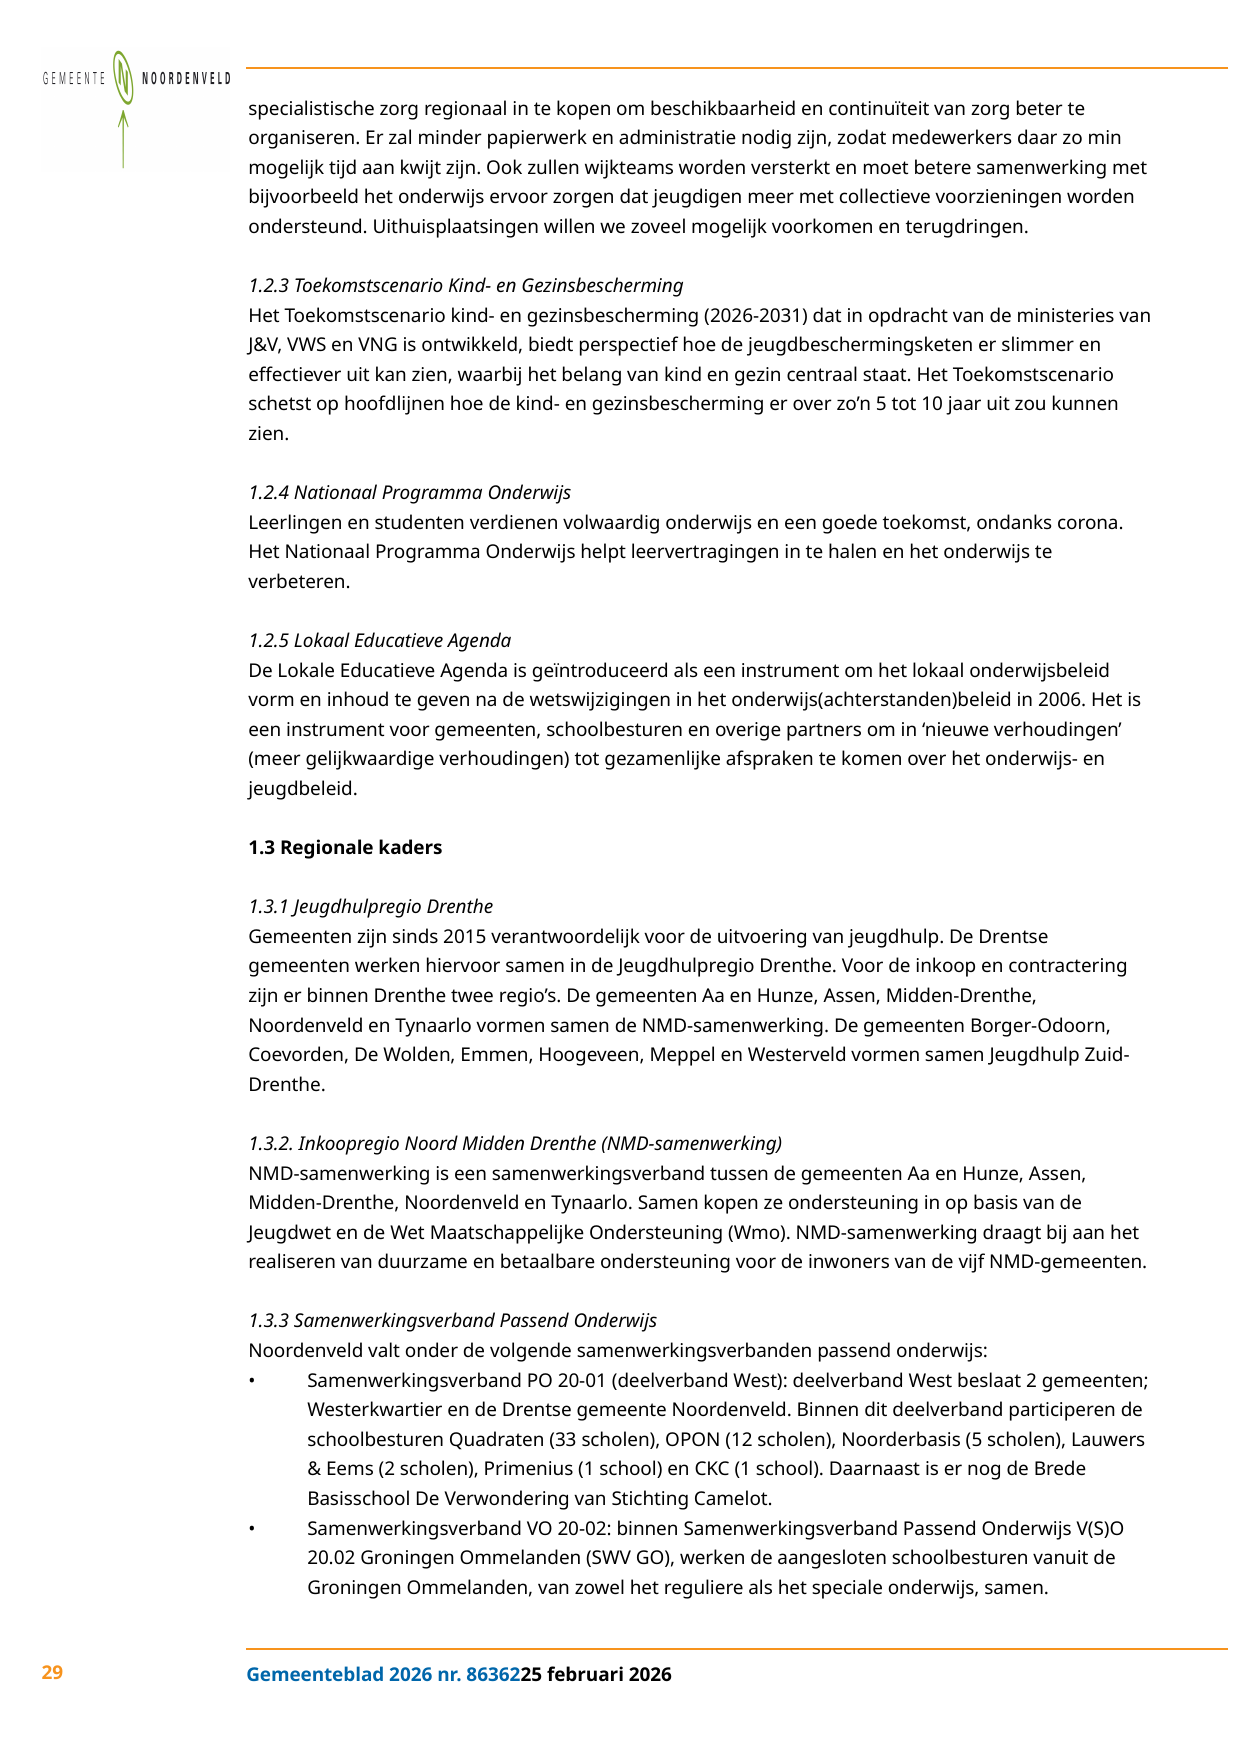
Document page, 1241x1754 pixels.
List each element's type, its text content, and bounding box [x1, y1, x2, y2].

text Noordenveld valt onder de volgende samenwerkingsverbanden passend onderwijs: [248, 1337, 1152, 1363]
text Gemeenten zijn sinds 2015 verantwoordelijk voor de uitvoering van jeugdhulp. De Drentse gemeenten werken hiervoor samen in de Jeugdhulpregio Drenthe. Voor de inkoop en contractering zijn er binnen Drenthe twee regio’s. De gemeenten Aa en Hunze, Assen, Midden-Drenthe, Noordenveld en Tynaarlo vormen samen de NMD-samenwerking. De gemeenten Borger-Odoorn, Coevorden, De Wolden, Emmen, Hoogeveen, Meppel en Westerveld vormen samen Jeugdhulp Zuid-Drenthe. [248, 923, 1152, 1097]
text 1.3.3 Samenwerkingsverband Passend Onderwijs [248, 1308, 1152, 1333]
list Samenwerkingsverband VO 20-02: binnen Samenwerkingsverband Passend Onderwijs V(S)O 20.02 Groningen Ommelanden (SWV GO), werken de aangesloten schoolbesturen vanuit de Groningen Ommelanden, van zowel het reguliere als het speciale onderwijs, samen. [248, 1515, 1152, 1600]
text Het Toekomstscenario kind- en gezinsbescherming (2026-2031) dat in opdracht van de ministeries van J&V, VWS en VNG is ontwikkeld, biedt perspectief hoe de jeugdbeschermingsketen er slimmer en effectiever uit kan zien, waarbij het belang van kind en gezin centraal staat. Het Toekomstscenario schetst op hoofdlijnen hoe de kind- en gezinsbescherming er over zo’n 5 tot 10 jaar uit zou kunnen zien. [248, 302, 1152, 446]
text 1.3.2. Inkoopregio Noord Midden Drenthe (NMD-samenwerking) [248, 1130, 1152, 1156]
text De Lokale Educatieve Agenda is geïntroduceerd als een instrument om het lokaal onderwijsbeleid vorm en inhoud te geven na de wetswijzigingen in het onderwijs(achterstanden)beleid in 2006. Het is een instrument voor gemeenten, schoolbesturen en overige partners om in ‘nieuwe verhoudingen’ (meer gelijkwaardige verhoudingen) tot gezamenlijke afspraken te komen over het onderwijs- en jeugdbeleid. [248, 657, 1152, 801]
text Leerlingen en studenten verdienen volwaardig onderwijs en een goede toekomst, ondanks corona. Het Nationaal Programma Onderwijs helpt leervertragingen in te halen en het onderwijs te verbeteren. [248, 509, 1152, 594]
text 1.2.5 Lokaal Educatieve Agenda [248, 627, 1152, 653]
text 1.2.3 Toekomstscenario Kind- en Gezinsbescherming [248, 272, 1152, 298]
picture [41, 47, 231, 172]
list Samenwerkingsverband PO 20-01 (deelverband West): deelverband West beslaat 2 gemeenten; Westerkwartier en de Drentse gemeente Noordenveld. Binnen dit deelverband participeren de schoolbesturen Quadraten (33 scholen), OPON (12 scholen), Noorderbasis (5 scholen), Lauwers & Eems (2 scholen), Primenius (1 school) en CKC (1 school). Daarnaast is er nog de Brede Basisschool De Verwondering van Stichting Camelot. [248, 1367, 1152, 1511]
text specialistische zorg regionaal in te kopen om beschikbaarheid en continuïteit van zorg beter te organiseren. Er zal minder papierwerk en administratie nodig zijn, zodat medewerkers daar zo min mogelijk tijd aan kwijt zijn. Ook zullen wijkteams worden versterkt en moet betere samenwerking met bijvoorbeeld het onderwijs ervoor zorgen dat jeugdigen meer met collectieve voorzieningen worden ondersteund. Uithuisplaatsingen willen we zoveel mogelijk voorkomen en terugdringen. [248, 95, 1152, 239]
text 1.2.4 Nationaal Programma Onderwijs [248, 479, 1152, 505]
text 1.3 Regionale kaders [248, 834, 1152, 860]
text 1.3.1 Jeugdhulpregio Drenthe [248, 893, 1152, 919]
text NMD-samenwerking is een samenwerkingsverband tussen de gemeenten Aa en Hunze, Assen, Midden-Drenthe, Noordenveld en Tynaarlo. Samen kopen ze ondersteuning in op basis van de Jeugdwet en de Wet Maatschappelijke Ondersteuning (Wmo). NMD-samenwerking draagt bij aan het realiseren van duurzame en betaalbare ondersteuning voor de inwoners van de vijf NMD-gemeenten. [248, 1160, 1152, 1274]
